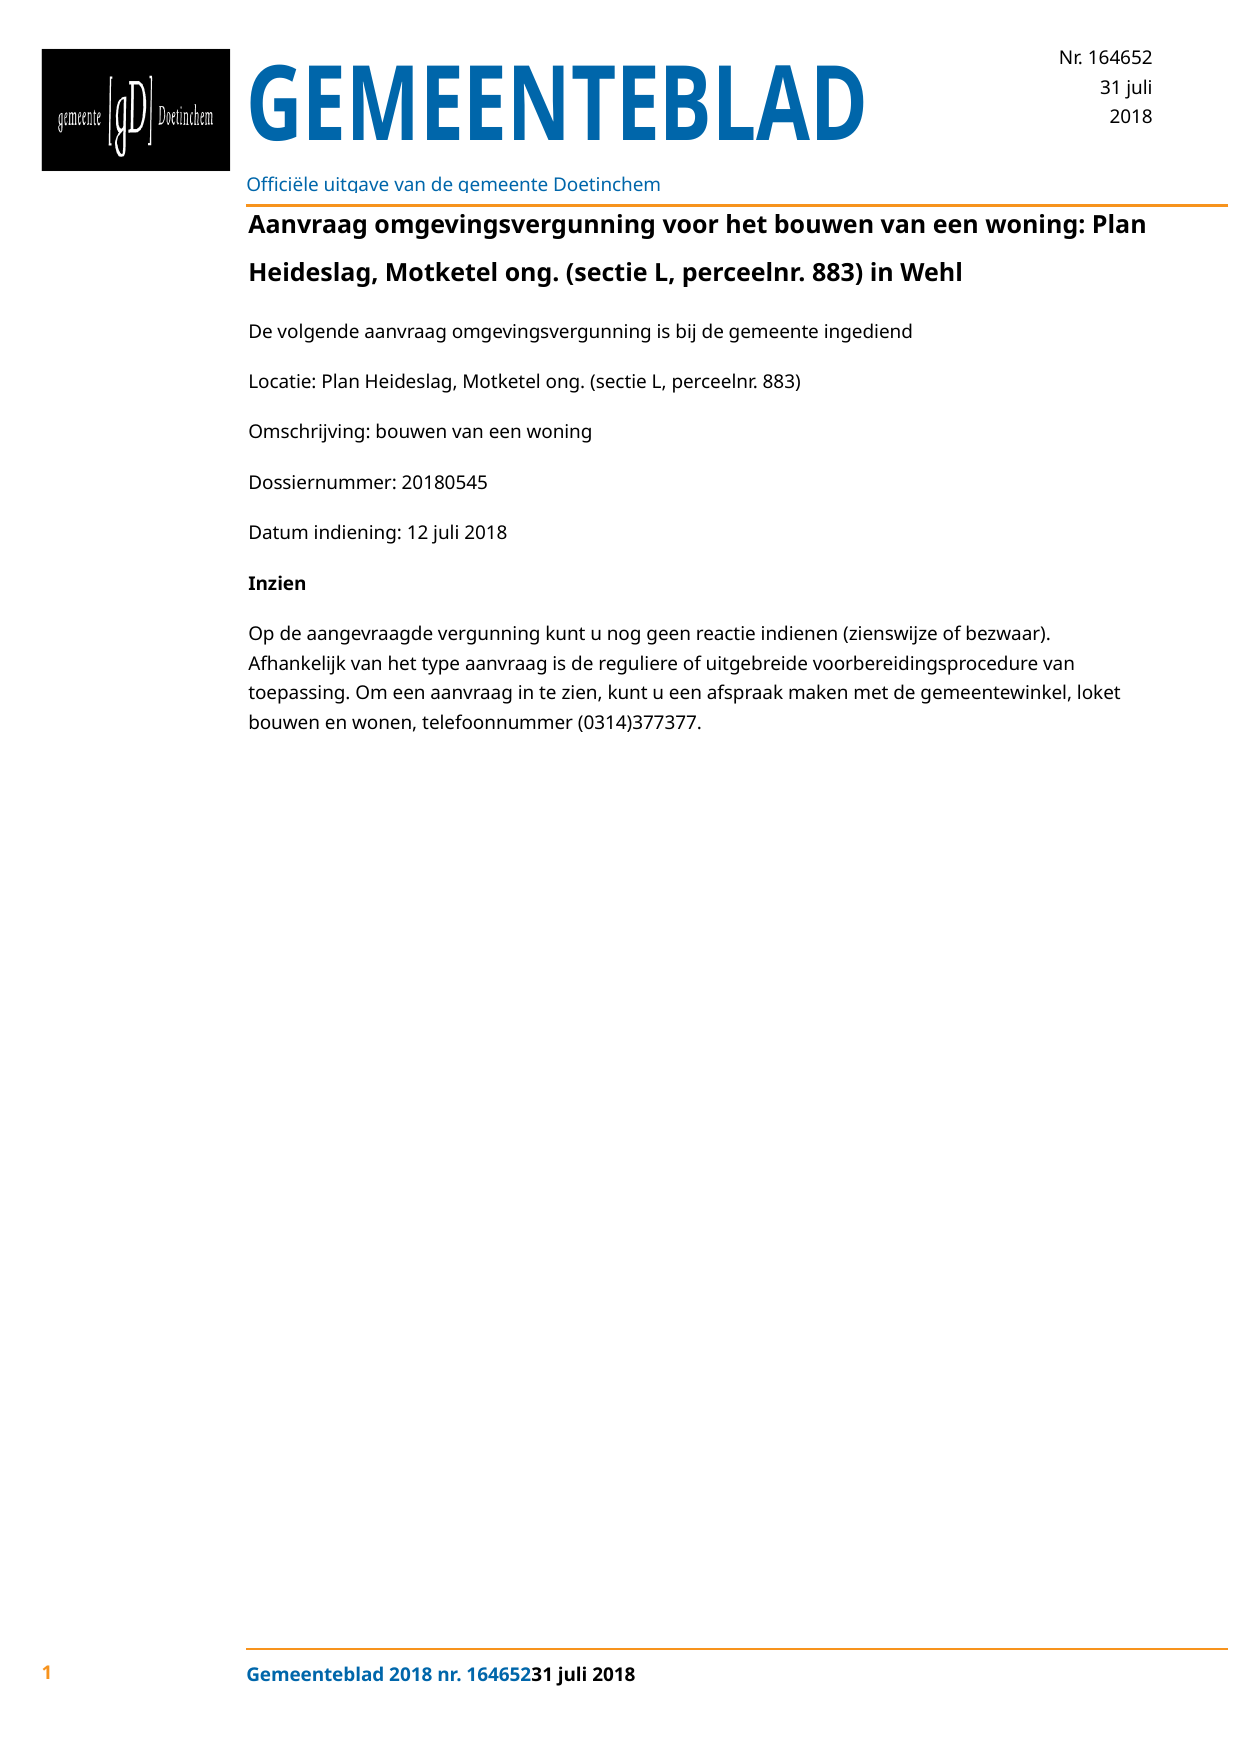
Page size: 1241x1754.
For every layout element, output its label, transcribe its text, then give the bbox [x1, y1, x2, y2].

text Locatie: Plan Heideslag, Motketel ong. (sectie L, perceelnr. 883) [248, 368, 1152, 394]
text Aanvraag omgevingsvergunning voor het bouwen van een woning: Plan Heideslag, Motketel ong. (sectie L, perceelnr. 883) in Wehl [248, 207, 1152, 288]
text Dossiernummer: 20180545 [248, 469, 1152, 495]
text Op de aangevraagde vergunning kunt u nog geen reactie indienen (zienswijze of bezwaar). Afhankelijk van het type aanvraag is de reguliere of uitgebreide voorbereidingsprocedure van toepassing. Om een aanvraag in te zien, kunt u een afspraak maken met de gemeentewinkel, loket bouwen en wonen, telefoonnummer (0314)377377. [248, 620, 1152, 735]
text Inzien [248, 570, 1152, 596]
text Omschrijving: bouwen van een woning [248, 419, 1152, 444]
text De volgende aanvraag omgevingsvergunning is bij de gemeente ingediend [248, 318, 1152, 344]
picture [41, 47, 231, 172]
text Datum indiening: 12 juli 2018 [248, 519, 1152, 545]
